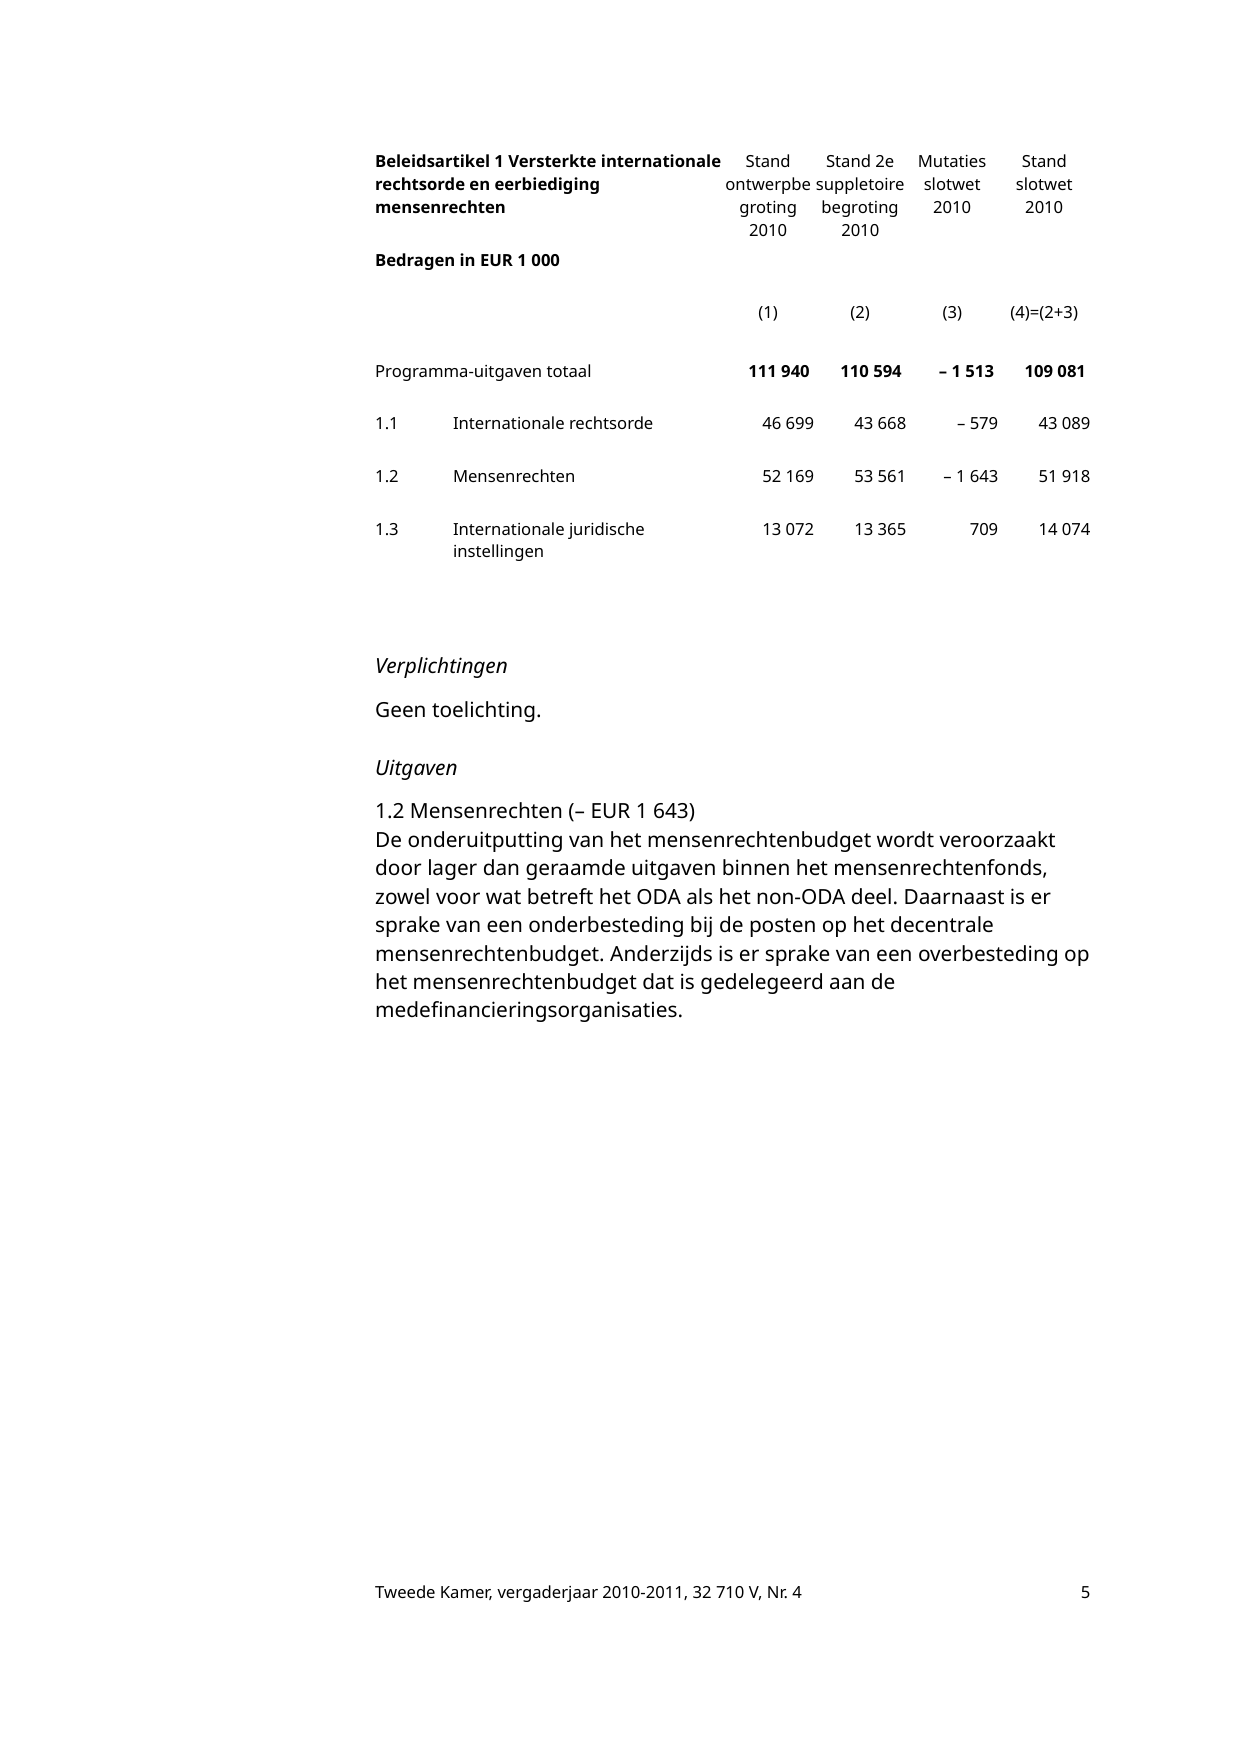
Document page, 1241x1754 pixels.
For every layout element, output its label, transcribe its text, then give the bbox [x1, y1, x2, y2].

table_header Beleidsartikel 1 Versterkte internationale rechtsorde en eerbiediging mensenrechten Bedragen in EUR 1 000 [375, 150, 722, 301]
table_cell 709 [906, 518, 998, 593]
table_cell (2) [814, 301, 906, 359]
table_cell 43 089 [998, 412, 1090, 465]
table_cell 14 074 [998, 518, 1090, 593]
table_cell 46 699 [722, 412, 814, 465]
table_cell – 579 [906, 412, 998, 465]
table_cell 52 169 [722, 465, 814, 517]
table_cell Internationale juridische instellingen [453, 518, 722, 593]
table_cell 109 081 [998, 359, 1090, 412]
table_cell 110 594 [814, 359, 906, 412]
table_cell Programma-uitgaven totaal [375, 359, 722, 412]
table_header Mutaties slotwet 2010 [906, 150, 998, 301]
table_header Stand ontwerpbegroting 2010 [722, 150, 814, 301]
text 1.2 Mensenrechten (– EUR 1 643) [375, 797, 1090, 825]
text Geen toelichting. [375, 695, 1090, 723]
table_header Stand 2e suppletoire begroting 2010 [814, 150, 906, 301]
table_cell 51 918 [998, 465, 1090, 517]
table_cell 1.3 [375, 518, 453, 593]
text De onderuitputting van het mensenrechtenbudget wordt veroorzaakt door lager dan geraamde uitgaven binnen het mensenrechtenfonds, zowel voor wat betreft het ODA als het non-ODA deel. Daarnaast is er sprake van een onderbesteding bij de posten op het decentrale mensenrechtenbudget. Anderzijds is er sprake van een overbesteding op het mensenrechtenbudget dat is gedelegeerd aan de medefinancieringsorganisaties. [375, 825, 1090, 1024]
table_cell 13 365 [814, 518, 906, 593]
table_cell (1) [722, 301, 814, 359]
text Uitgaven [375, 753, 1090, 782]
table_cell 53 561 [814, 465, 906, 517]
table_cell [375, 301, 453, 359]
table_cell 1.2 [375, 465, 453, 517]
table_cell 111 940 [722, 359, 814, 412]
table_cell (3) [906, 301, 998, 359]
table_cell Mensenrechten [453, 465, 722, 517]
table_cell – 1 643 [906, 465, 998, 517]
table_cell 13 072 [722, 518, 814, 593]
table_header Stand slotwet 2010 [998, 150, 1090, 301]
table_cell 1.1 [375, 412, 453, 465]
table_cell Internationale rechtsorde [453, 412, 722, 465]
text Verplichtingen [375, 651, 1090, 680]
table_cell [453, 301, 722, 359]
table_cell – 1 513 [906, 359, 998, 412]
table_cell 43 668 [814, 412, 906, 465]
table_cell (4)=(2+3) [998, 301, 1090, 359]
